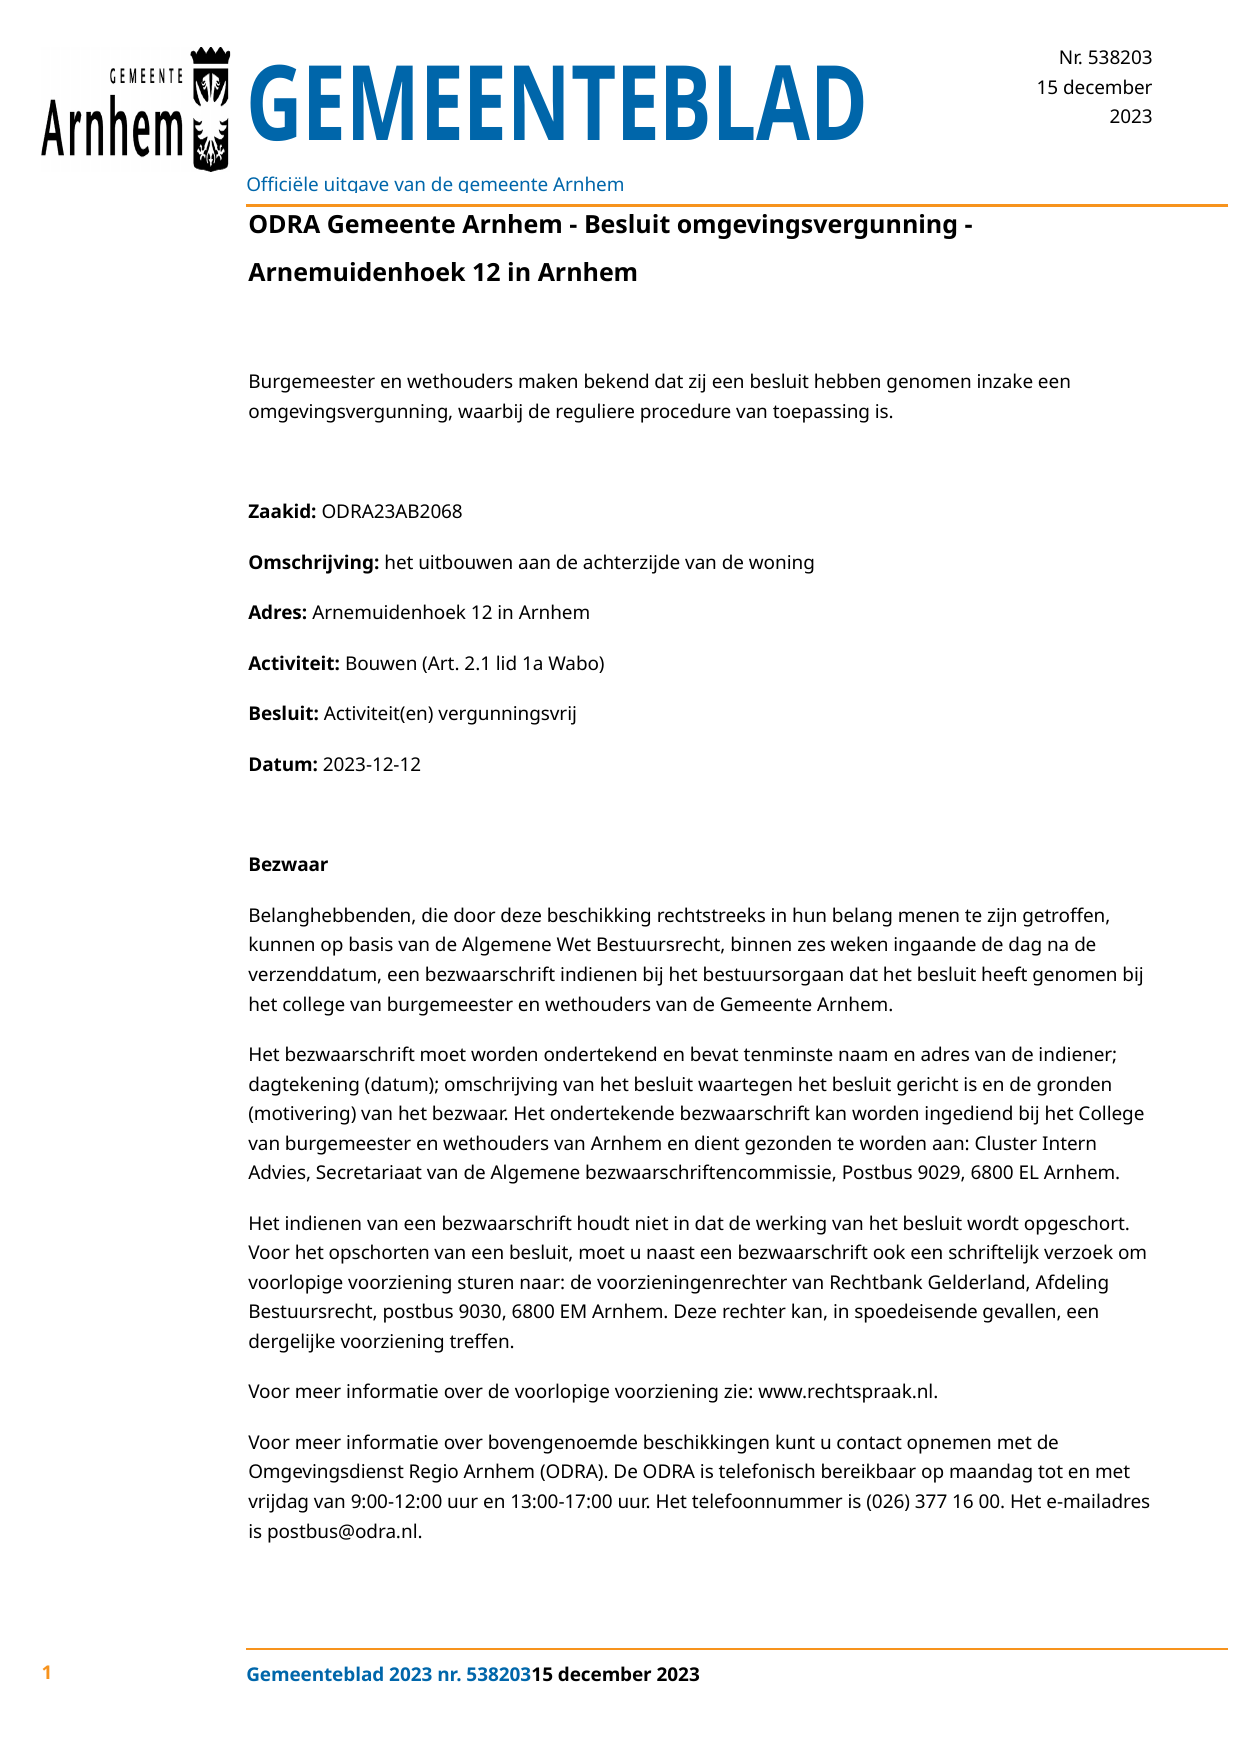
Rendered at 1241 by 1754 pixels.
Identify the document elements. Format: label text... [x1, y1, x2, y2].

text Zaakid: ODRA23AB2068 [248, 499, 1152, 524]
text Belanghebbenden, die door deze beschikking rechtstreeks in hun belang menen te zijn getroffen, kunnen op basis van de Algemene Wet Bestuursrecht, binnen zes weken ingaande de dag na de verzenddatum, een bezwaarschrift indienen bij het bestuursorgaan dat het besluit heeft genomen bij het college van burgemeester en wethouders van de Gemeente Arnhem. [248, 902, 1152, 1017]
text Het bezwaarschrift moet worden ondertekend en bevat tenminste naam en adres van de indiener; dagtekening (datum); omschrijving van het besluit waartegen het besluit gericht is en de gronden (motivering) van het bezwaar. Het ondertekende bezwaarschrift kan worden ingediend bij het College van burgemeester en wethouders van Arnhem en dient gezonden te worden aan: Cluster Intern Advies, Secretariaat van de Algemene bezwaarschriftencommissie, Postbus 9029, 6800 EL Arnhem. [248, 1041, 1152, 1185]
text Bezwaar [248, 852, 1152, 877]
picture [41, 47, 231, 172]
text Het indienen van een bezwaarschrift houdt niet in dat de werking van het besluit wordt opgeschort. Voor het opschorten van een besluit, moet u naast een bezwaarschrift ook een schriftelijk verzoek om voorlopige voorziening sturen naar: de voorzieningenrechter van Rechtbank Gelderland, Afdeling Bestuursrecht, postbus 9030, 6800 EM Arnhem. Deze rechter kan, in spoedeisende gevallen, een dergelijke voorziening treffen. [248, 1210, 1152, 1354]
text Datum: 2023-12-12 [248, 751, 1152, 777]
text ODRA Gemeente Arnhem - Besluit omgevingsvergunning - Arnemuidenhoek 12 in Arnhem [248, 207, 1152, 288]
text Voor meer informatie over bovengenoemde beschikkingen kunt u contact opnemen met de Omgevingsdienst Regio Arnhem (ODRA). De ODRA is telefonisch bereikbaar op maandag tot en met vrijdag van 9:00-12:00 uur en 13:00-17:00 uur. Het telefoonnummer is (026) 377 16 00. Het e-mailadres is postbus@odra.nl. [248, 1429, 1152, 1544]
text Voor meer informatie over de voorlopige voorziening zie: www.rechtspraak.nl. [248, 1379, 1152, 1404]
text Burgemeester en wethouders maken bekend dat zij een besluit hebben genomen inzake een omgevingsvergunning, waarbij de reguliere procedure van toepassing is. [248, 368, 1152, 424]
text Activiteit: Bouwen (Art. 2.1 lid 1a Wabo) [248, 650, 1152, 676]
text Besluit: Activiteit(en) vergunningsvrij [248, 700, 1152, 726]
text Omschrijving: het uitbouwen aan de achterzijde van de woning [248, 549, 1152, 575]
text Adres: Arnemuidenhoek 12 in Arnhem [248, 599, 1152, 625]
